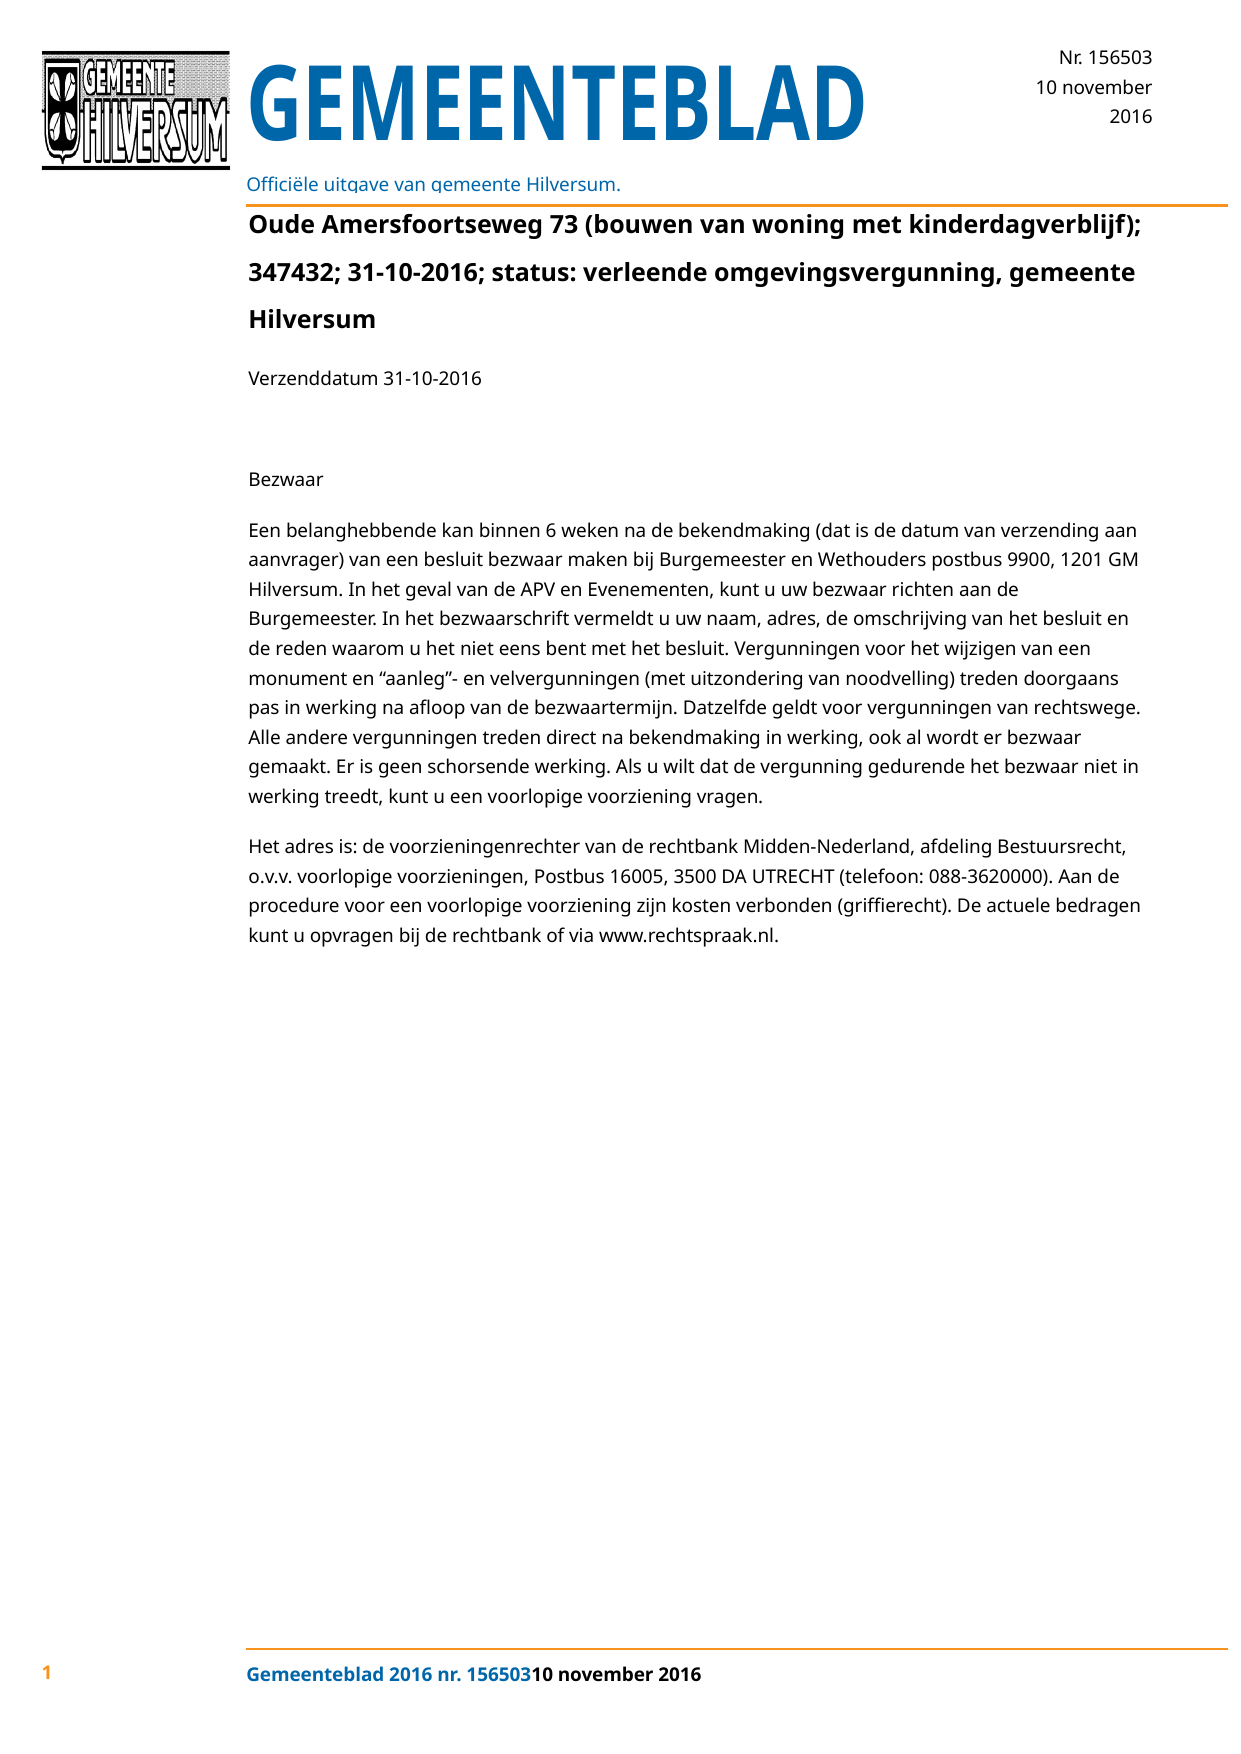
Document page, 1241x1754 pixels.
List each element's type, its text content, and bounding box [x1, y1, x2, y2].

picture [41, 47, 231, 172]
text Oude Amersfoortseweg 73 (bouwen van woning met kinderdagverblijf); 347432; 31-10-2016; status: verleende omgevingsvergunning, gemeente Hilversum [248, 207, 1152, 336]
text Verzenddatum 31-10-2016 [248, 366, 1152, 391]
text Het adres is: de voorzieningenrechter van de rechtbank Midden-Nederland, afdeling Bestuursrecht, o.v.v. voorlopige voorzieningen, Postbus 16005, 3500 DA UTRECHT (telefoon: 088-3620000). Aan de procedure voor een voorlopige voorziening zijn kosten verbonden (griffierecht). De actuele bedragen kunt u opvragen bij de rechtbank of via www.rechtspraak.nl. [248, 833, 1152, 948]
text Bezwaar [248, 466, 1152, 492]
text Een belanghebbende kan binnen 6 weken na de bekendmaking (dat is de datum van verzending aan aanvrager) van een besluit bezwaar maken bij Burgemeester en Wethouders postbus 9900, 1201 GM Hilversum. In het geval van de APV en Evenementen, kunt u uw bezwaar richten aan de Burgemeester. In het bezwaarschrift vermeldt u uw naam, adres, de omschrijving van het besluit en de reden waarom u het niet eens bent met het besluit. Vergunningen voor het wijzigen van een monument en “aanleg”- en velvergunningen (met uitzondering van noodvelling) treden doorgaans pas in werking na afloop van de bezwaartermijn. Datzelfde geldt voor vergunningen van rechtswege. Alle andere vergunningen treden direct na bekendmaking in werking, ook al wordt er bezwaar gemaakt. Er is geen schorsende werking. Als u wilt dat de vergunning gedurende het bezwaar niet in werking treedt, kunt u een voorlopige voorziening vragen. [248, 517, 1152, 809]
